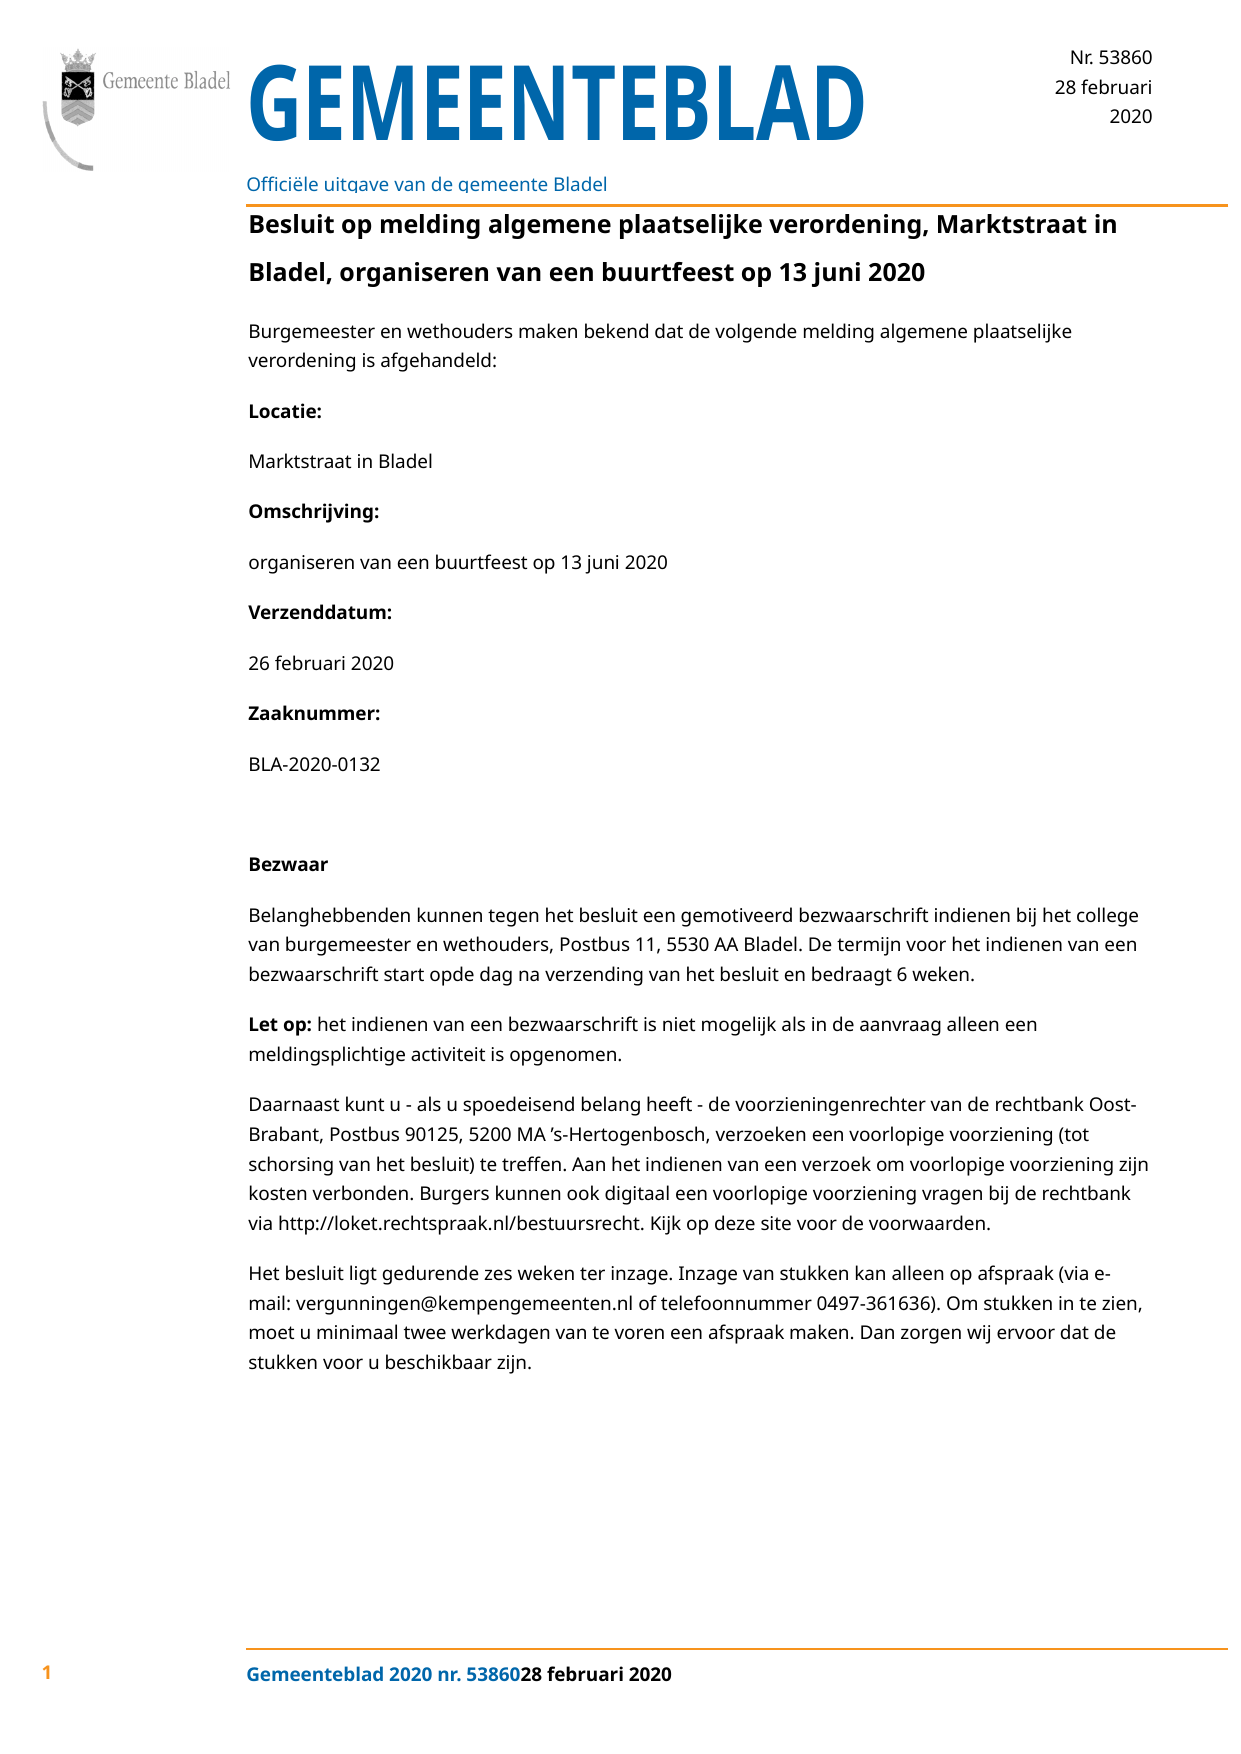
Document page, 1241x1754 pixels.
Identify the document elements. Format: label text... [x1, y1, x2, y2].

text Verzenddatum: [248, 599, 1152, 625]
text Belanghebbenden kunnen tegen het besluit een gemotiveerd bezwaarschrift indienen bij het college van burgemeester en wethouders, Postbus 11, 5530 AA Bladel. De termijn voor het indienen van een bezwaarschrift start opde dag na verzending van het besluit en bedraagt 6 weken. [248, 902, 1152, 987]
text Zaaknummer: [248, 700, 1152, 726]
text Marktstraat in Bladel [248, 448, 1152, 474]
text BLA-2020-0132 [248, 751, 1152, 777]
text Burgemeester en wethouders maken bekend dat de volgende melding algemene plaatselijke verordening is afgehandeld: [248, 318, 1152, 373]
text Locatie: [248, 398, 1152, 424]
text 26 februari 2020 [248, 650, 1152, 676]
text Daarnaast kunt u - als u spoedeisend belang heeft - de voorzieningenrechter van de rechtbank Oost-Brabant, Postbus 90125, 5200 MA ’s-Hertogenbosch, verzoeken een voorlopige voorziening (tot schorsing van het besluit) te treffen. Aan het indienen van een verzoek om voorlopige voorziening zijn kosten verbonden. Burgers kunnen ook digitaal een voorlopige voorziening vragen bij de rechtbank via http://loket.rechtspraak.nl/bestuursrecht. Kijk op deze site voor de voorwaarden. [248, 1092, 1152, 1236]
text Het besluit ligt gedurende zes weken ter inzage. Inzage van stukken kan alleen op afspraak (via e-mail: vergunningen@kempengemeenten.nl of telefoonnummer 0497-361636). Om stukken in te zien, moet u minimaal twee werkdagen van te voren een afspraak maken. Dan zorgen wij ervoor dat de stukken voor u beschikbaar zijn. [248, 1260, 1152, 1375]
text Omschrijving: [248, 499, 1152, 524]
text Let op: het indienen van een bezwaarschrift is niet mogelijk als in de aanvraag alleen een meldingsplichtige activiteit is opgenomen. [248, 1012, 1152, 1067]
text Bezwaar [248, 852, 1152, 877]
text Besluit op melding algemene plaatselijke verordening, Marktstraat in Bladel, organiseren van een buurtfeest op 13 juni 2020 [248, 207, 1152, 288]
text organiseren van een buurtfeest op 13 juni 2020 [248, 549, 1152, 575]
picture [41, 47, 231, 172]
